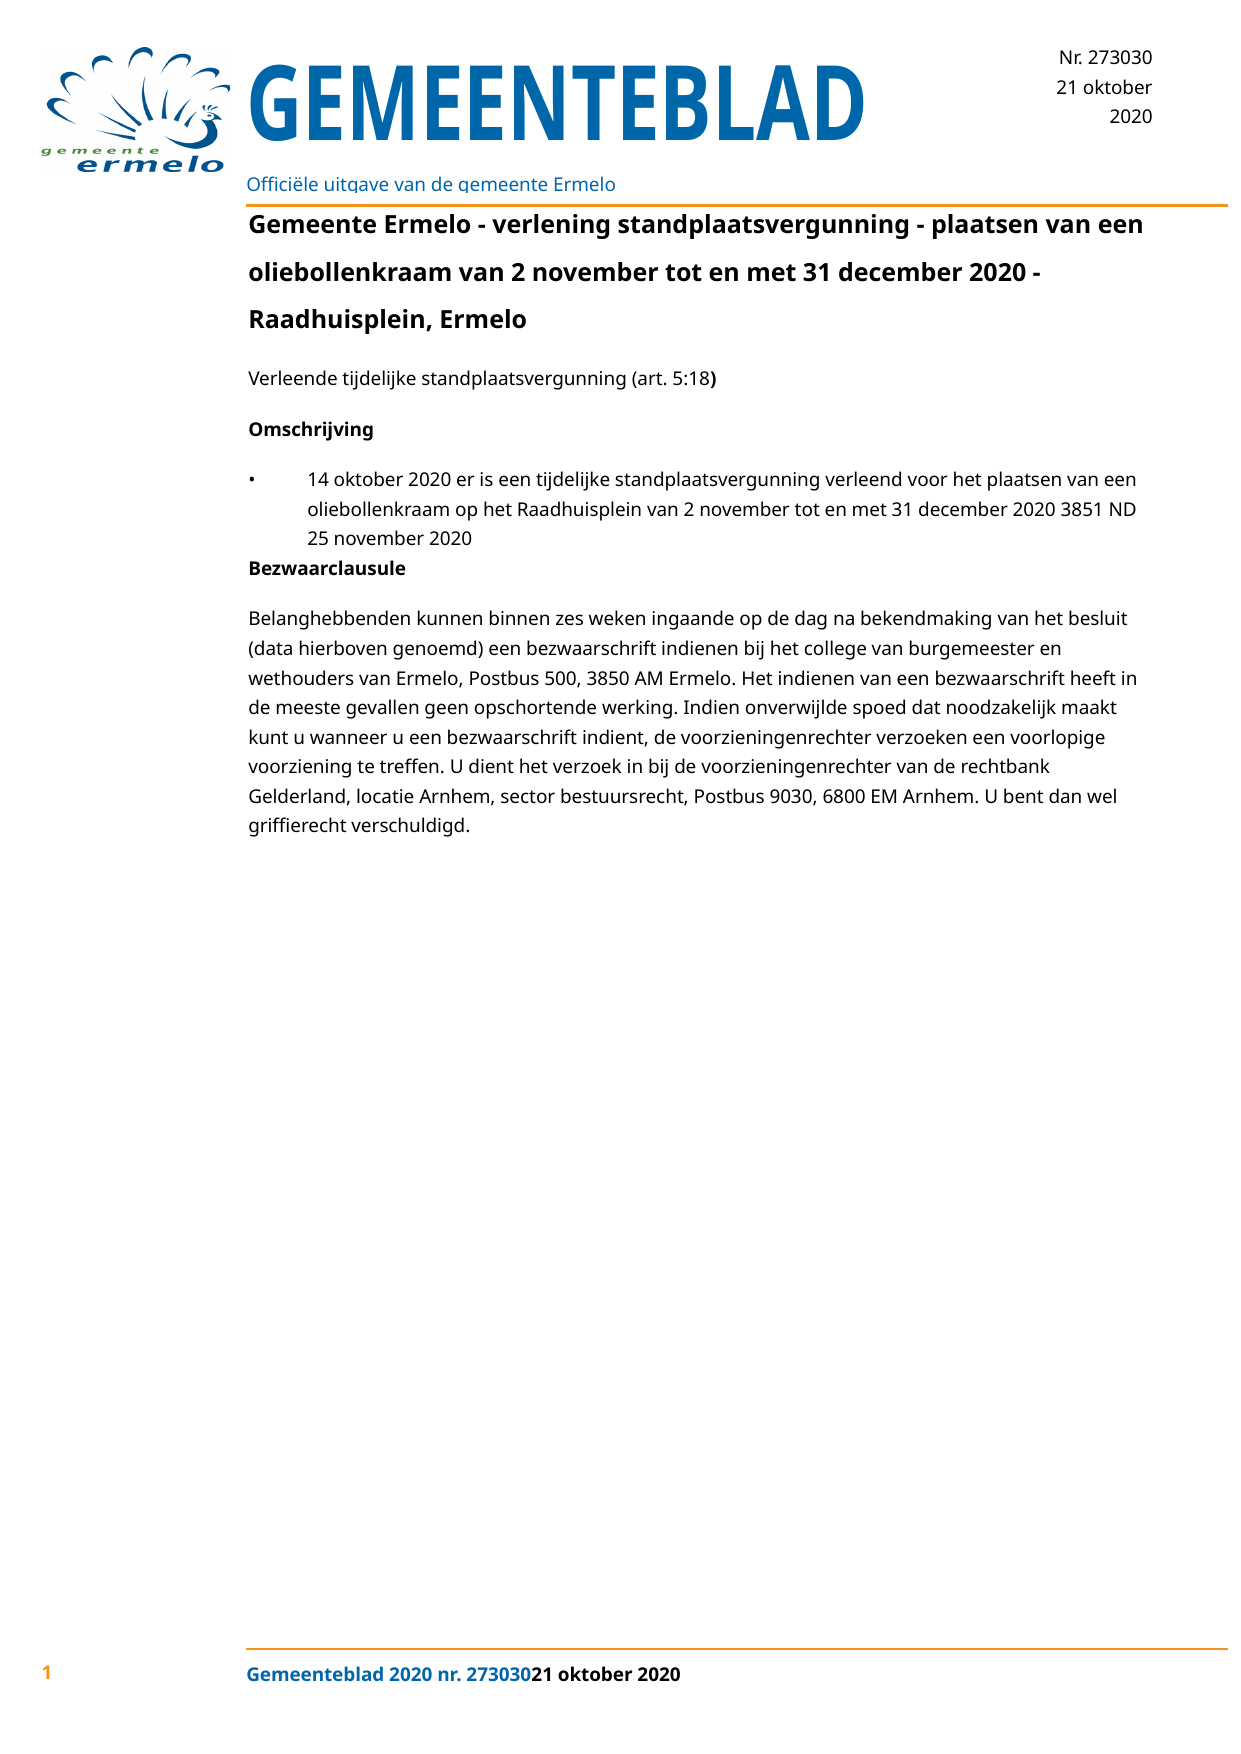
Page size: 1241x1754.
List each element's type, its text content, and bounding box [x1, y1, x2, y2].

text Omschrijving [248, 416, 1152, 442]
list 14 oktober 2020 er is een tijdelijke standplaatsvergunning verleend voor het plaatsen van een oliebollenkraam op het Raadhuisplein van 2 november tot en met 31 december 2020 3851 ND 25 november 2020 [248, 466, 1152, 551]
text Belanghebbenden kunnen binnen zes weken ingaande op de dag na bekendmaking van het besluit (data hierboven genoemd) een bezwaarschrift indienen bij het college van burgemeester en wethouders van Ermelo, Postbus 500, 3850 AM Ermelo. Het indienen van een bezwaarschrift heeft in de meeste gevallen geen opschortende werking. Indien onverwijlde spoed dat noodzakelijk maakt kunt u wanneer u een bezwaarschrift indient, de voorzieningenrechter verzoeken een voorlopige voorziening te treffen. U dient het verzoek in bij de voorzieningenrechter van de rechtbank Gelderland, locatie Arnhem, sector bestuursrecht, Postbus 9030, 6800 EM Arnhem. U bent dan wel griffierecht verschuldigd. [248, 606, 1152, 838]
text Bezwaarclausule [248, 555, 1152, 581]
text Gemeente Ermelo - verlening standplaatsvergunning - plaatsen van een oliebollenkraam van 2 november tot en met 31 december 2020 - Raadhuisplein, Ermelo [248, 207, 1152, 336]
text Verleende tijdelijke standplaatsvergunning (art. 5:18) [248, 366, 1152, 391]
picture [41, 47, 231, 172]
